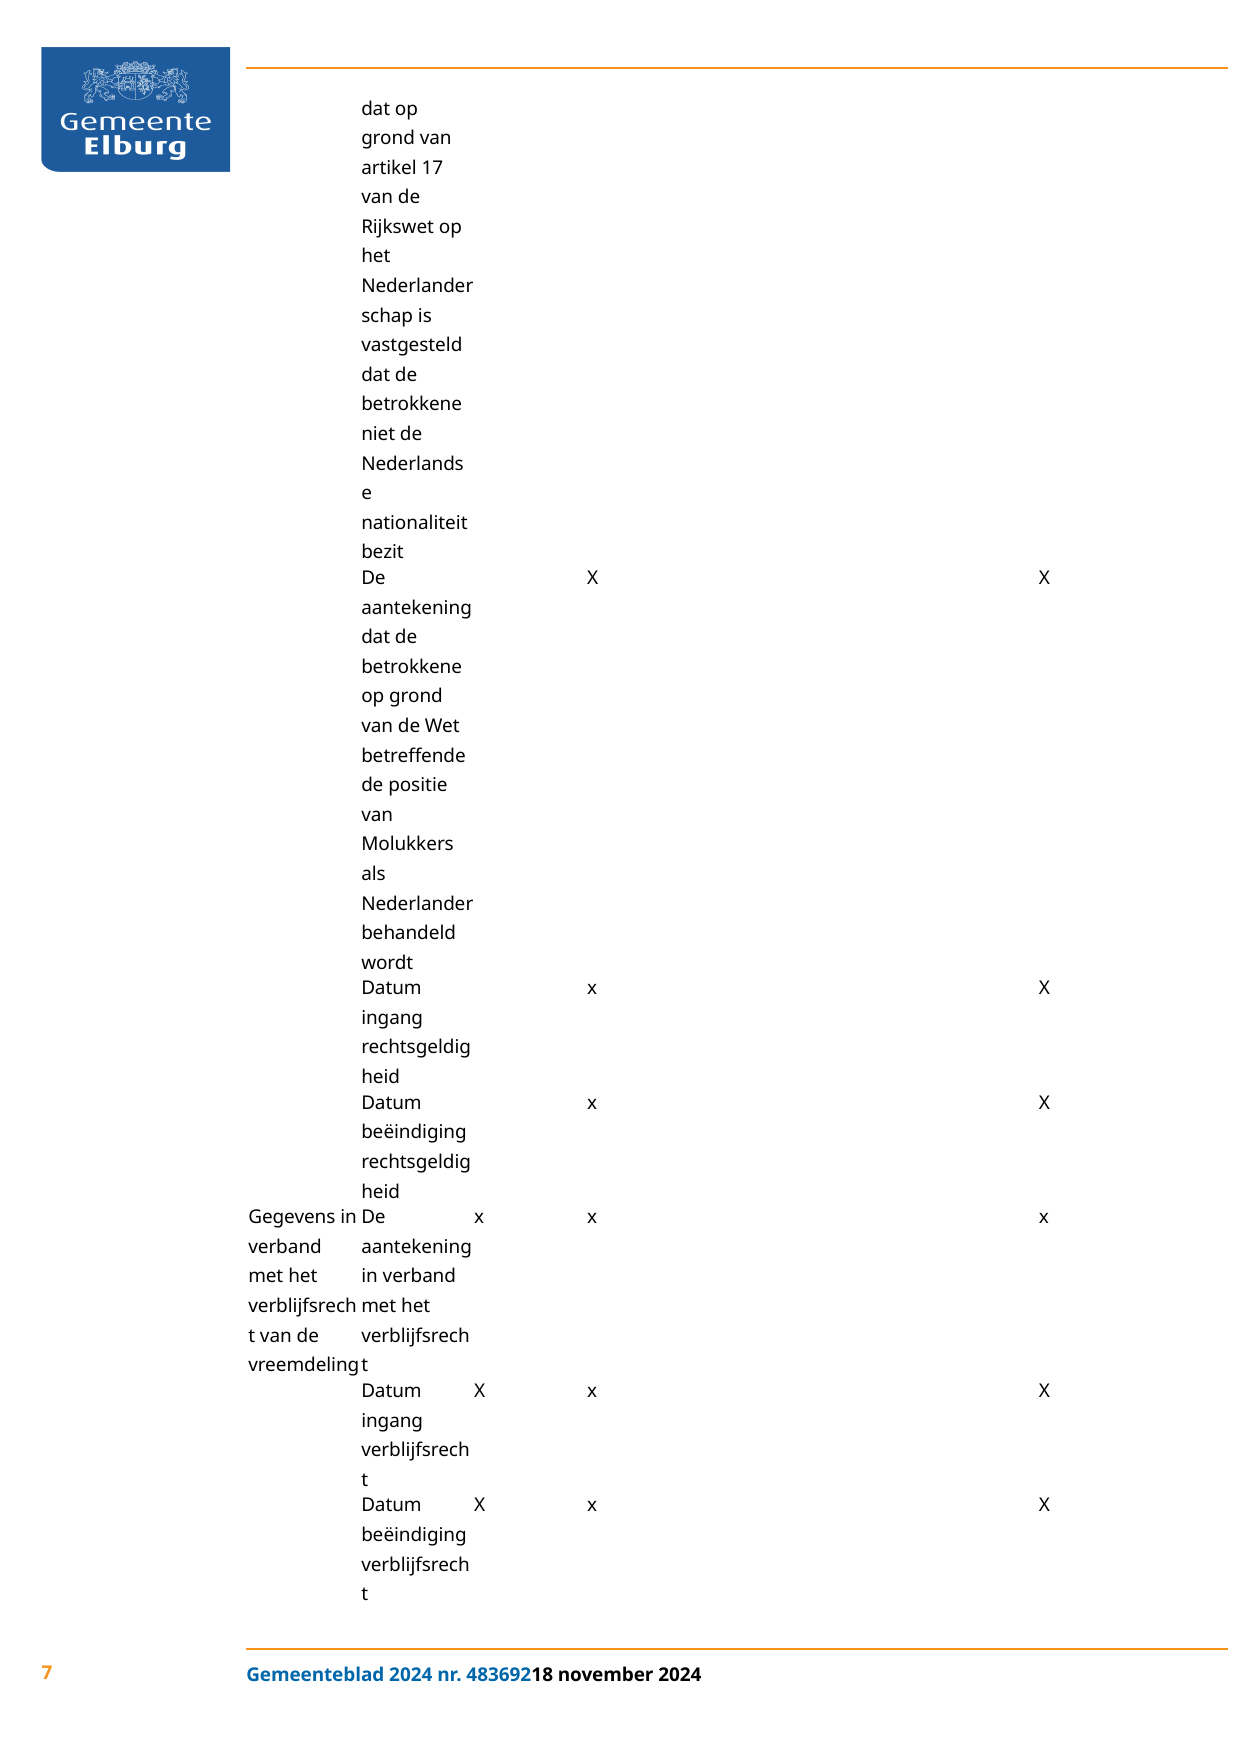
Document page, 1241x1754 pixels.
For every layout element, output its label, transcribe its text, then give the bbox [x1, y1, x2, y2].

table_cell X [1039, 1089, 1152, 1203]
table_cell X [1039, 1377, 1152, 1492]
table_cell X [1039, 1492, 1152, 1606]
table_cell X [1039, 564, 1152, 974]
table_cell [813, 975, 926, 1089]
table_cell [813, 95, 926, 564]
table_cell [926, 1492, 1038, 1606]
table_cell x [474, 1204, 587, 1377]
table_cell dat op grond van artikel 17 van de Rijkswet op het Nederlanderschap is vastgesteld dat de betrokkene niet de Nederlandse nationaliteit bezit [361, 95, 474, 564]
table_cell [926, 564, 1038, 974]
table_cell [248, 564, 361, 974]
table_cell x [1039, 1204, 1152, 1377]
table_cell Datum ingang verblijfsrecht [361, 1377, 474, 1492]
table_cell [813, 564, 926, 974]
table_cell [700, 564, 813, 974]
table_cell [474, 1089, 587, 1203]
table_cell [926, 1377, 1038, 1492]
table_cell [248, 1377, 361, 1492]
table_cell [926, 1089, 1038, 1203]
table_cell [813, 1204, 926, 1377]
table_cell X [474, 1492, 587, 1606]
table_cell X [474, 1377, 587, 1492]
table_cell x [587, 975, 700, 1089]
table_cell [587, 95, 700, 564]
table_cell Datum beëindiging rechtsgeldigheid [361, 1089, 474, 1203]
table_cell X [1039, 975, 1152, 1089]
table_cell Datum beëindiging verblijfsrecht [361, 1492, 474, 1606]
table_cell De aantekening in verband met het verblijfsrecht [361, 1204, 474, 1377]
table_cell [248, 975, 361, 1089]
table_cell [1039, 95, 1152, 564]
table_cell [926, 95, 1038, 564]
table_cell [813, 1377, 926, 1492]
table_cell [248, 1089, 361, 1203]
table_cell [474, 975, 587, 1089]
table_cell Gegevens in verband met het verblijfsrecht van de vreemdeling [248, 1204, 361, 1377]
table_cell [700, 1089, 813, 1203]
table_cell [926, 975, 1038, 1089]
table_cell [700, 1377, 813, 1492]
table_cell [700, 1204, 813, 1377]
table_cell X [587, 564, 700, 974]
table_cell [926, 1204, 1038, 1377]
picture [41, 47, 231, 172]
table_cell De aantekening dat de betrokkene op grond van de Wet betreffende de positie van Molukkers als Nederlander behandeld wordt [361, 564, 474, 974]
table_cell [700, 95, 813, 564]
table_cell [474, 95, 587, 564]
table_cell x [587, 1377, 700, 1492]
table_cell [700, 975, 813, 1089]
table_cell x [587, 1492, 700, 1606]
table_cell x [587, 1089, 700, 1203]
table_cell Datum ingang rechtsgeldigheid [361, 975, 474, 1089]
table_cell [700, 1492, 813, 1606]
table_cell [248, 95, 361, 564]
table_cell [248, 1492, 361, 1606]
table_cell [813, 1089, 926, 1203]
table_cell x [587, 1204, 700, 1377]
table_cell [813, 1492, 926, 1606]
table_cell [474, 564, 587, 974]
